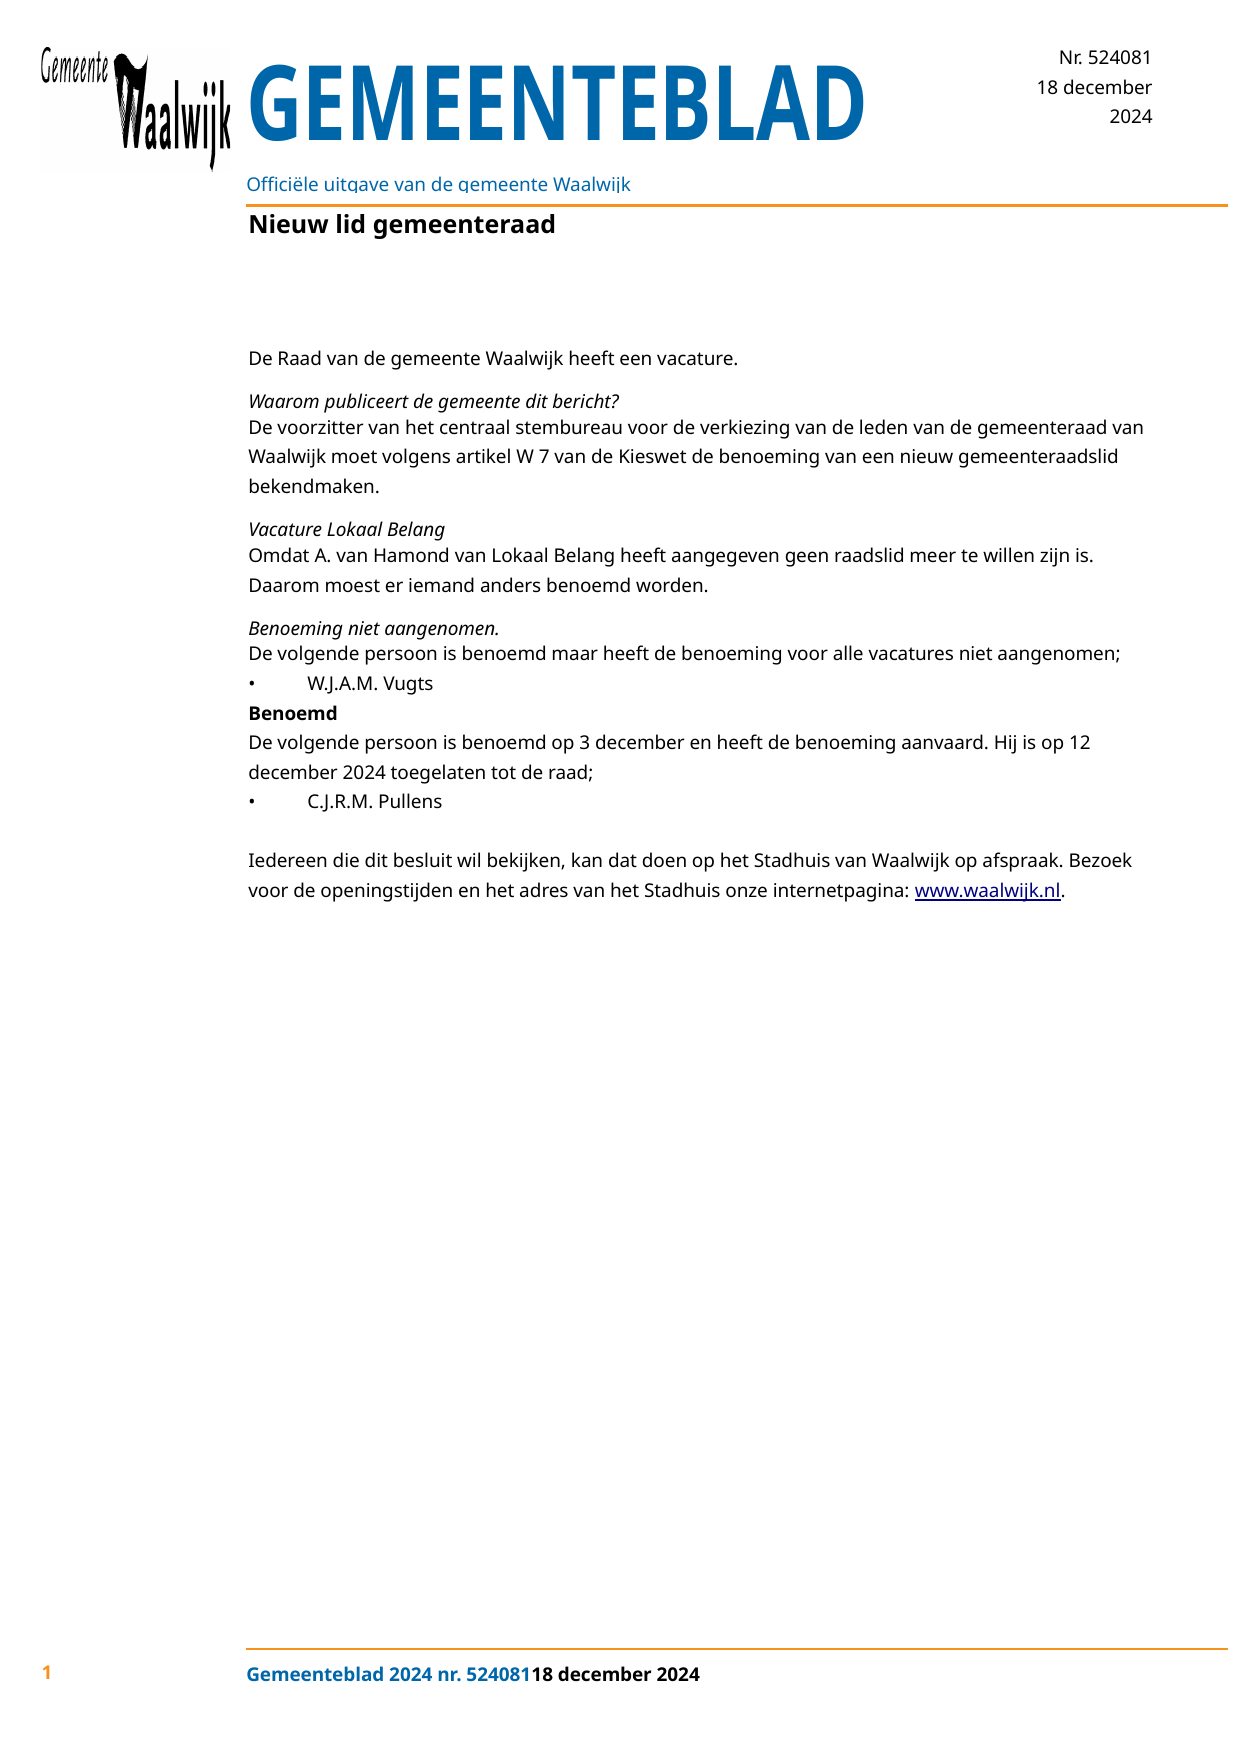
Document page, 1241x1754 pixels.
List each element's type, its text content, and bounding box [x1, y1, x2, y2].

list W.J.A.M. Vugts [248, 670, 1152, 696]
text De volgende persoon is benoemd op 3 december en heeft de benoeming aanvaard. Hij is op 12 december 2024 toegelaten tot de raad; [248, 729, 1152, 785]
text De voorzitter van het centraal stembureau voor de verkiezing van de leden van de gemeenteraad van Waalwijk moet volgens artikel W 7 van de Kieswet de benoeming van een nieuw gemeenteraadslid bekendmaken. [248, 414, 1152, 499]
text Vacature Lokaal Belang [248, 516, 1152, 542]
list C.J.R.M. Pullens [248, 788, 1152, 814]
text Nieuw lid gemeenteraad [248, 207, 1152, 241]
text Benoemd [248, 700, 1152, 726]
text De Raad van de gemeente Waalwijk heeft een vacature. [248, 345, 1152, 371]
text De volgende persoon is benoemd maar heeft de benoeming voor alle vacatures niet aangenomen; [248, 641, 1152, 666]
picture [41, 47, 231, 172]
text Iedereen die dit besluit wil bekijken, kan dat doen op het Stadhuis van Waalwijk op afspraak. Bezoek voor de openingstijden en het adres van het Stadhuis onze internetpagina: www.waalwijk.nl. [248, 848, 1152, 903]
text Benoeming niet aangenomen. [248, 615, 1152, 641]
text Waarom publiceert de gemeente dit bericht? [248, 388, 1152, 414]
text Omdat A. van Hamond van Lokaal Belang heeft aangegeven geen raadslid meer te willen zijn is. Daarom moest er iemand anders benoemd worden. [248, 542, 1152, 597]
